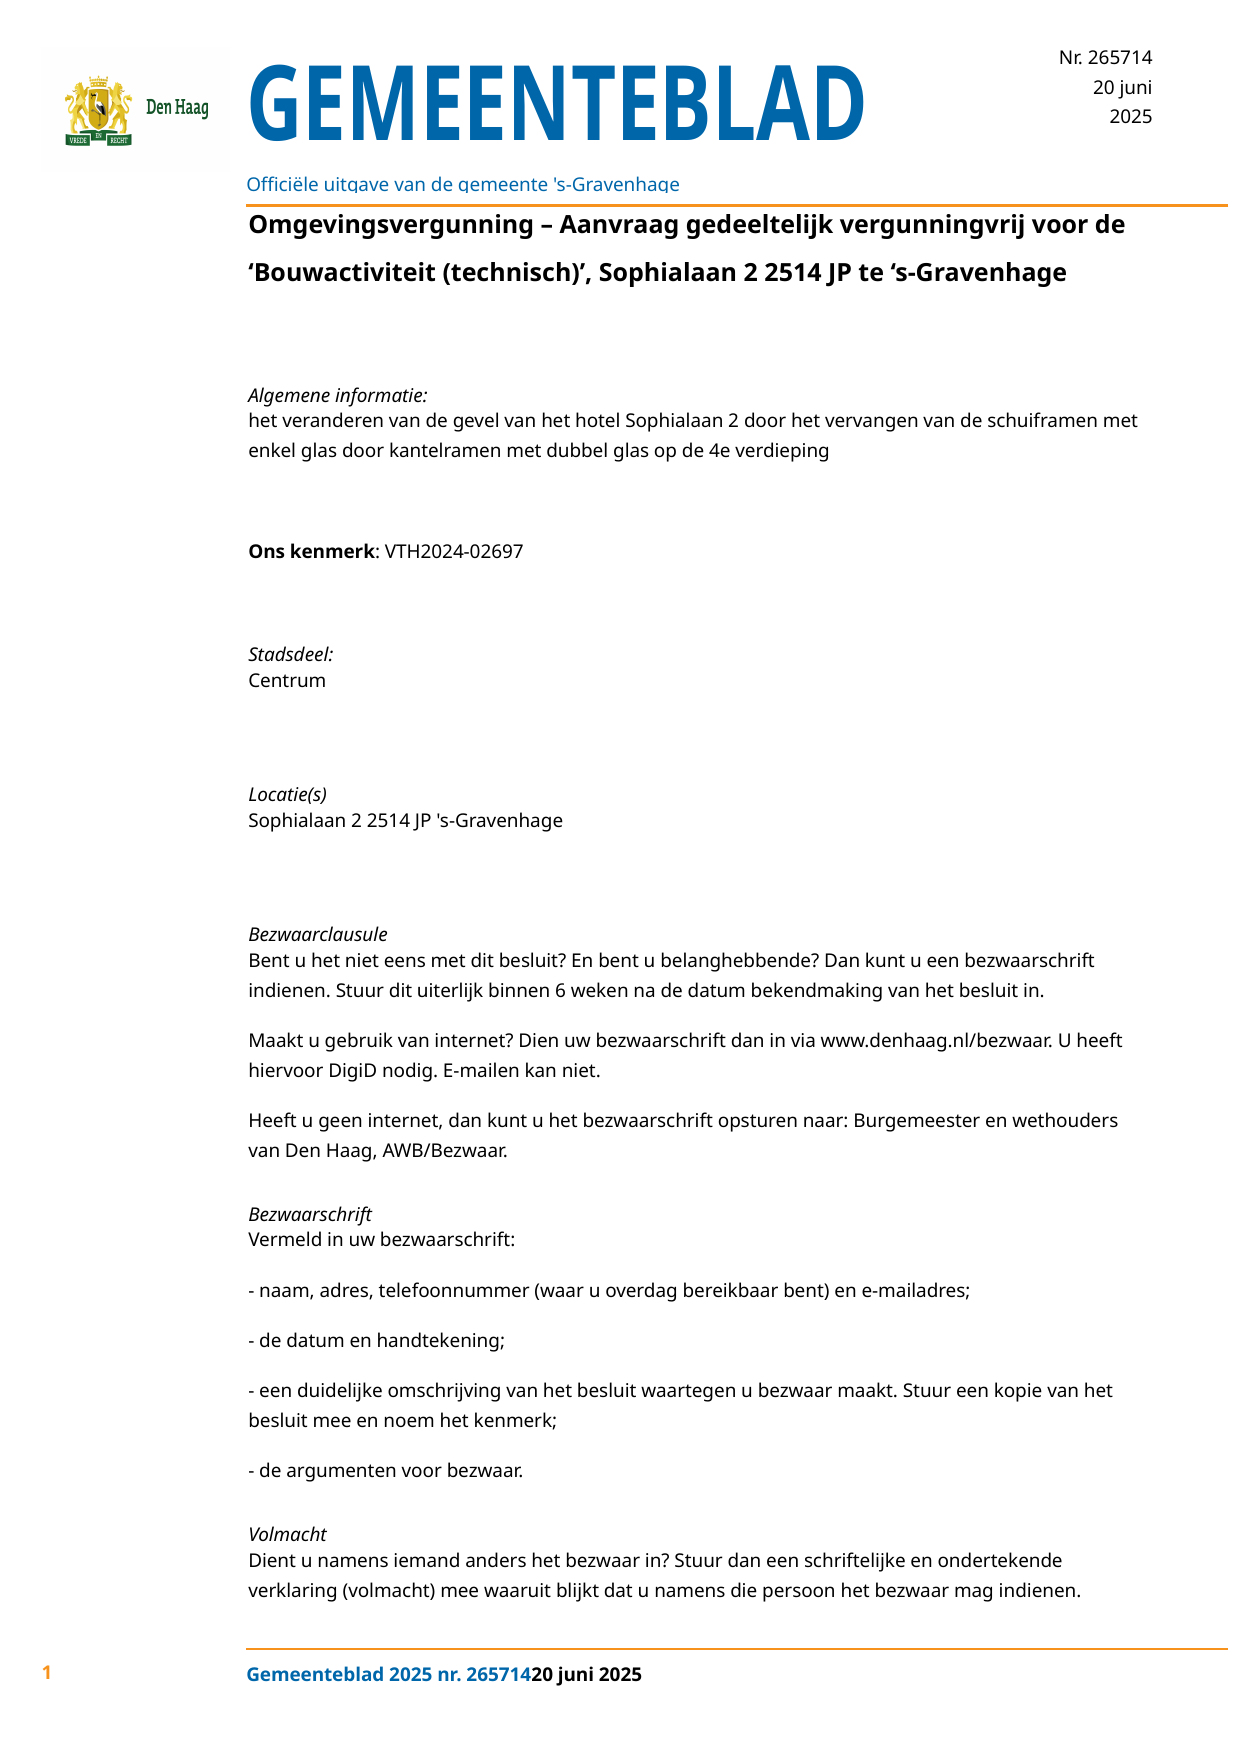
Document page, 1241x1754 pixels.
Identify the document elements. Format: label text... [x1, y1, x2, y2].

text - naam, adres, telefoonnummer (waar u overdag bereikbaar bent) en e-mailadres; [248, 1277, 1152, 1303]
picture [41, 47, 231, 172]
text Omgevingsvergunning – Aanvraag gedeeltelijk vergunningvrij voor de ‘Bouwactiviteit (technisch)’, Sophialaan 2 2514 JP te ‘s-Gravenhage [248, 207, 1152, 288]
text Locatie(s) [248, 781, 1152, 807]
text het veranderen van de gevel van het hotel Sophialaan 2 door het vervangen van de schuiframen met enkel glas door kantelramen met dubbel glas op de 4e verdieping [248, 408, 1152, 463]
text Sophialaan 2 2514 JP 's-Gravenhage [248, 807, 1152, 833]
text Vermeld in uw bezwaarschrift: [248, 1226, 1152, 1252]
text Bezwaarclausule [248, 921, 1152, 947]
text Stadsdeel: [248, 641, 1152, 667]
text Dient u namens iemand anders het bezwaar in? Stuur dan een schriftelijke en ondertekende verklaring (volmacht) mee waaruit blijkt dat u namens die persoon het bezwaar mag indienen. [248, 1547, 1152, 1603]
text - de datum en handtekening; [248, 1327, 1152, 1353]
text Bent u het niet eens met dit besluit? En bent u belanghebbende? Dan kunt u een bezwaarschrift indienen. Stuur dit uiterlijk binnen 6 weken na de datum bekendmaking van het besluit in. [248, 947, 1152, 1002]
text Volmacht [248, 1522, 1152, 1547]
text Centrum [248, 667, 1152, 693]
text - een duidelijke omschrijving van het besluit waartegen u bezwaar maakt. Stuur een kopie van het besluit mee en noem het kenmerk; [248, 1378, 1152, 1433]
text Bezwaarschrift [248, 1201, 1152, 1226]
text Ons kenmerk: VTH2024-02697 [248, 538, 1152, 564]
text Algemene informatie: [248, 382, 1152, 408]
text - de argumenten voor bezwaar. [248, 1458, 1152, 1483]
text Maakt u gebruik van internet? Dien uw bezwaarschrift dan in via www.denhaag.nl/bezwaar. U heeft hiervoor DigiD nodig. E-mailen kan niet. [248, 1027, 1152, 1082]
text Heeft u geen internet, dan kunt u het bezwaarschrift opsturen naar: Burgemeester en wethouders van Den Haag, AWB/Bezwaar. [248, 1107, 1152, 1162]
